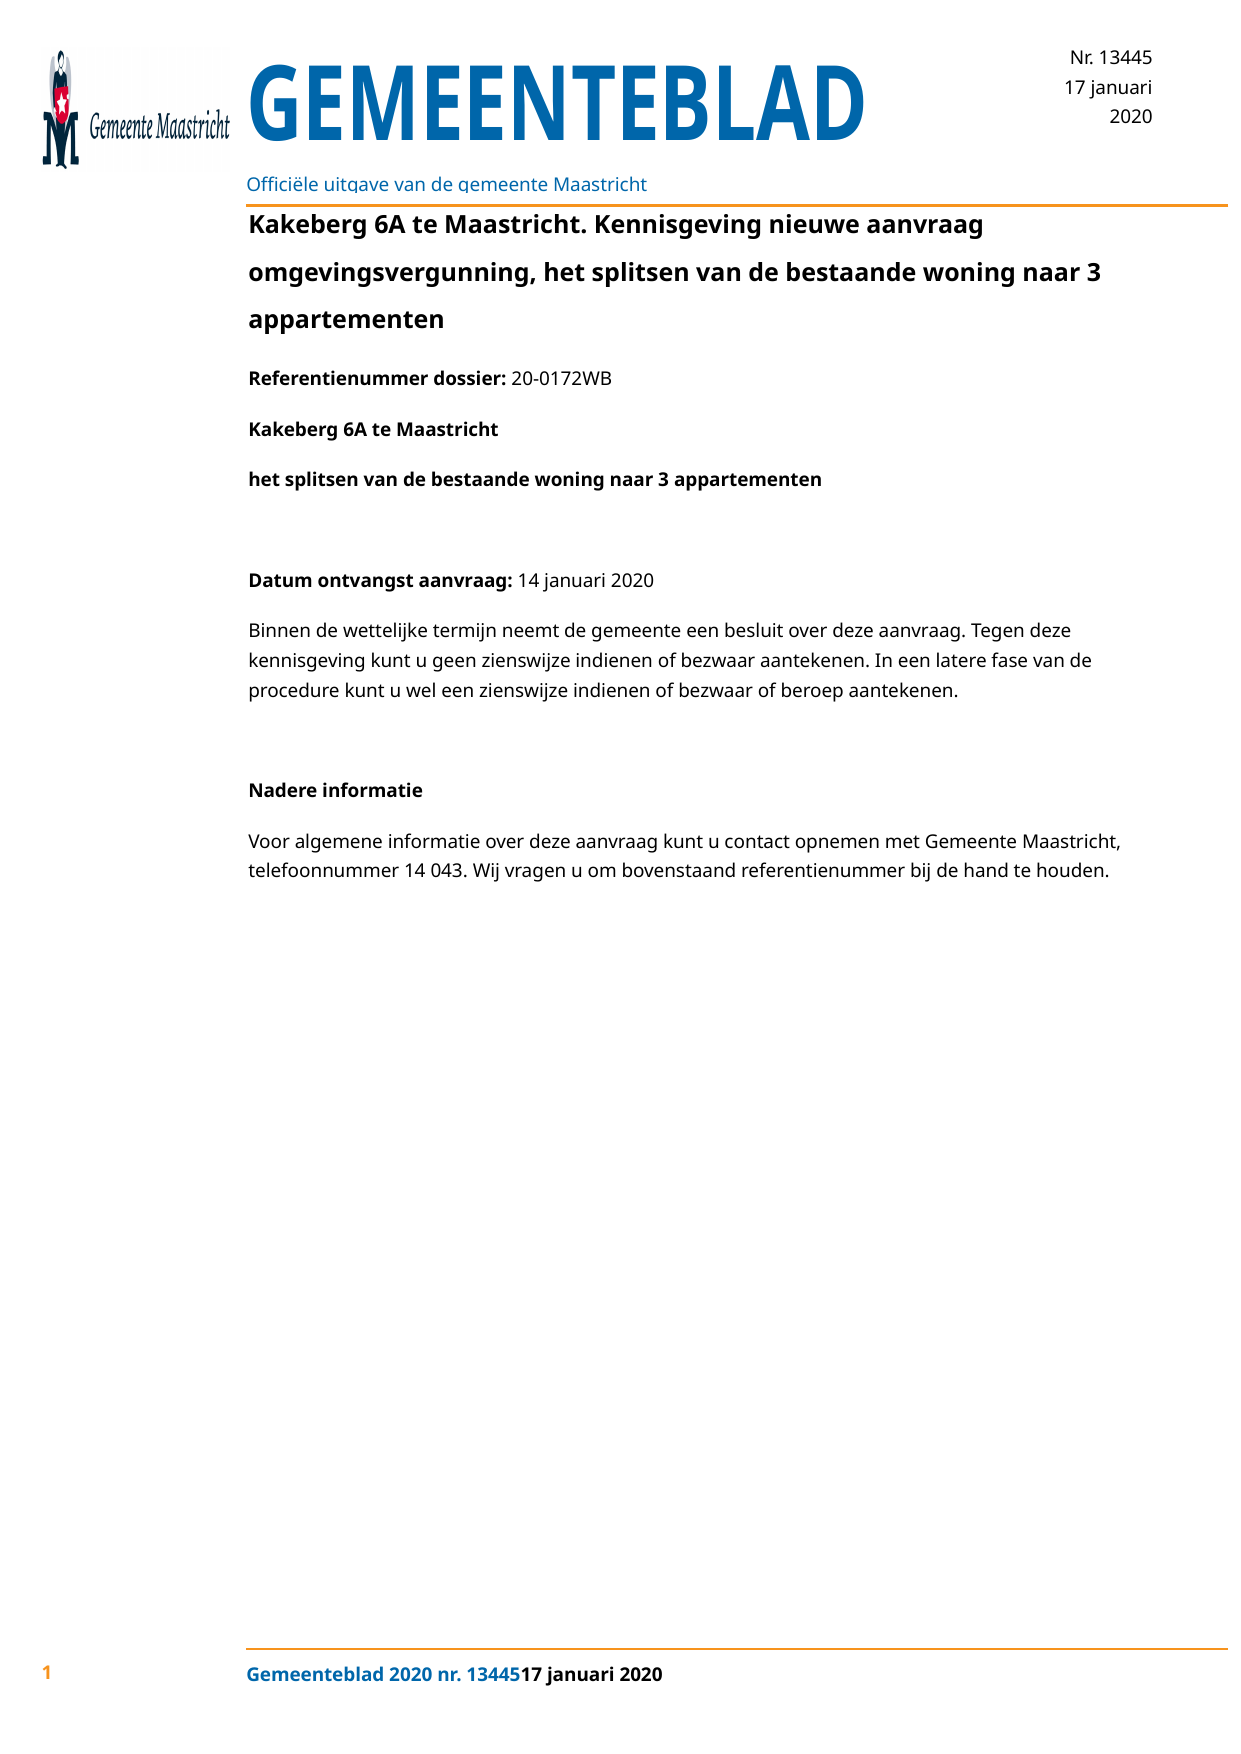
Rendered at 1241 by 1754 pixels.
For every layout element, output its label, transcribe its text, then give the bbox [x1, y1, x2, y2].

text Voor algemene informatie over deze aanvraag kunt u contact opnemen met Gemeente Maastricht, telefoonnummer 14 043. Wij vragen u om bovenstaand referentienummer bij de hand te houden. [248, 828, 1152, 883]
text Binnen de wettelijke termijn neemt de gemeente een besluit over deze aanvraag. Tegen deze kennisgeving kunt u geen zienswijze indienen of bezwaar aantekenen. In een latere fase van de procedure kunt u wel een zienswijze indienen of bezwaar of beroep aantekenen. [248, 618, 1152, 702]
text Kakeberg 6A te Maastricht [248, 416, 1152, 442]
text het splitsen van de bestaande woning naar 3 appartementen [248, 466, 1152, 492]
text Nadere informatie [248, 778, 1152, 803]
text Kakeberg 6A te Maastricht. Kennisgeving nieuwe aanvraag omgevingsvergunning, het splitsen van de bestaande woning naar 3 appartementen [248, 207, 1152, 336]
text Datum ontvangst aanvraag: 14 januari 2020 [248, 567, 1152, 593]
text Referentienummer dossier: 20-0172WB [248, 366, 1152, 391]
picture [41, 47, 231, 172]
